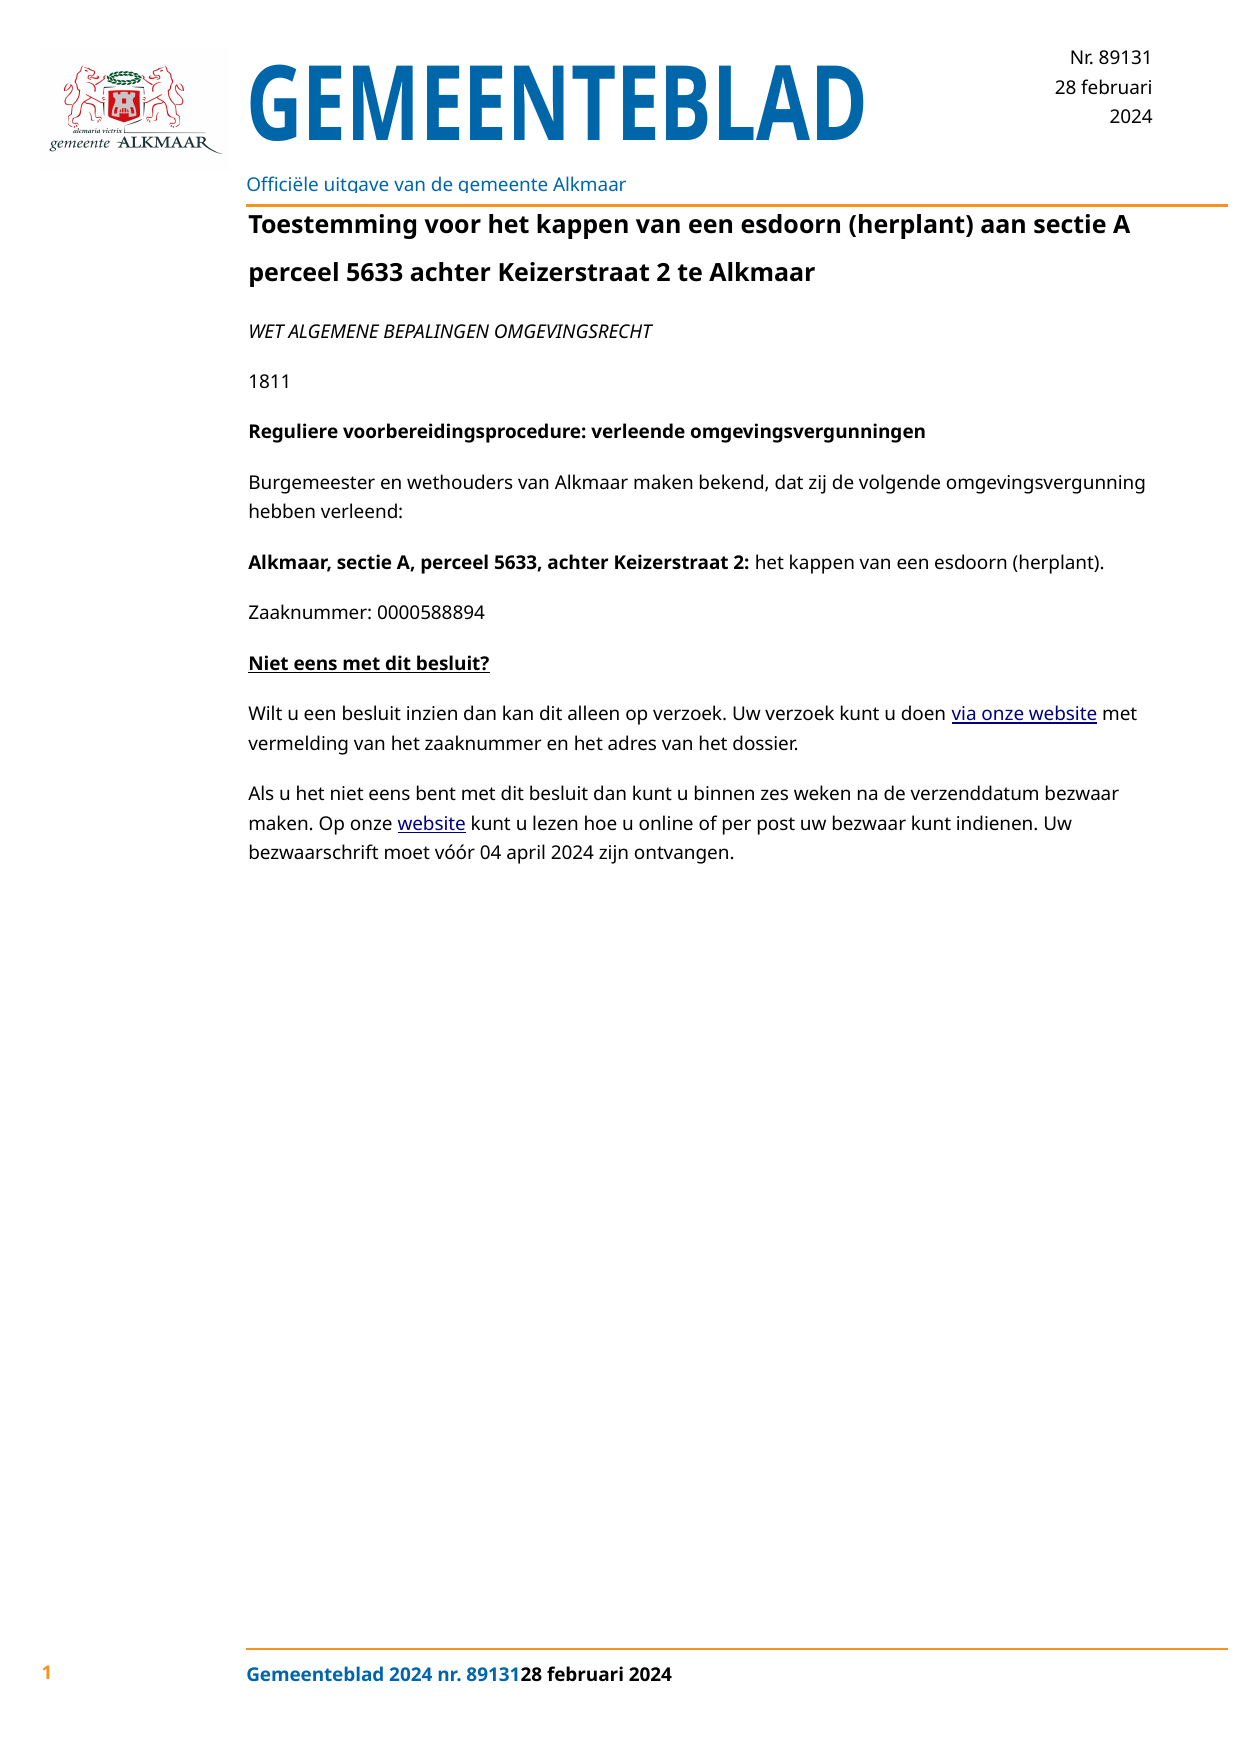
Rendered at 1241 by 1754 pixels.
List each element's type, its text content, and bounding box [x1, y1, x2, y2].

text Als u het niet eens bent met dit besluit dan kunt u binnen zes weken na de verzenddatum bezwaar maken. Op onze website kunt u lezen hoe u online of per post uw bezwaar kunt indienen. Uw bezwaarschrift moet vóór 04 april 2024 zijn ontvangen. [248, 780, 1152, 865]
text Zaaknummer: 0000588894 [248, 599, 1152, 625]
text Toestemming voor het kappen van een esdoorn (herplant) aan sectie A perceel 5633 achter Keizerstraat 2 te Alkmaar [248, 207, 1152, 288]
text Wilt u een besluit inzien dan kan dit alleen op verzoek. Uw verzoek kunt u doen via onze website met vermelding van het zaaknummer en het adres van het dossier. [248, 700, 1152, 756]
text Burgemeester en wethouders van Alkmaar maken bekend, dat zij de volgende omgevingsvergunning hebben verleend: [248, 469, 1152, 524]
text Alkmaar, sectie A, perceel 5633, achter Keizerstraat 2: het kappen van een esdoorn (herplant). [248, 549, 1152, 575]
text 1811 [248, 368, 1152, 394]
text WET ALGEMENE BEPALINGEN OMGEVINGSRECHT [248, 318, 1152, 344]
text Reguliere voorbereidingsprocedure: verleende omgevingsvergunningen [248, 419, 1152, 444]
picture [41, 47, 231, 172]
text Niet eens met dit besluit? [248, 650, 1152, 676]
